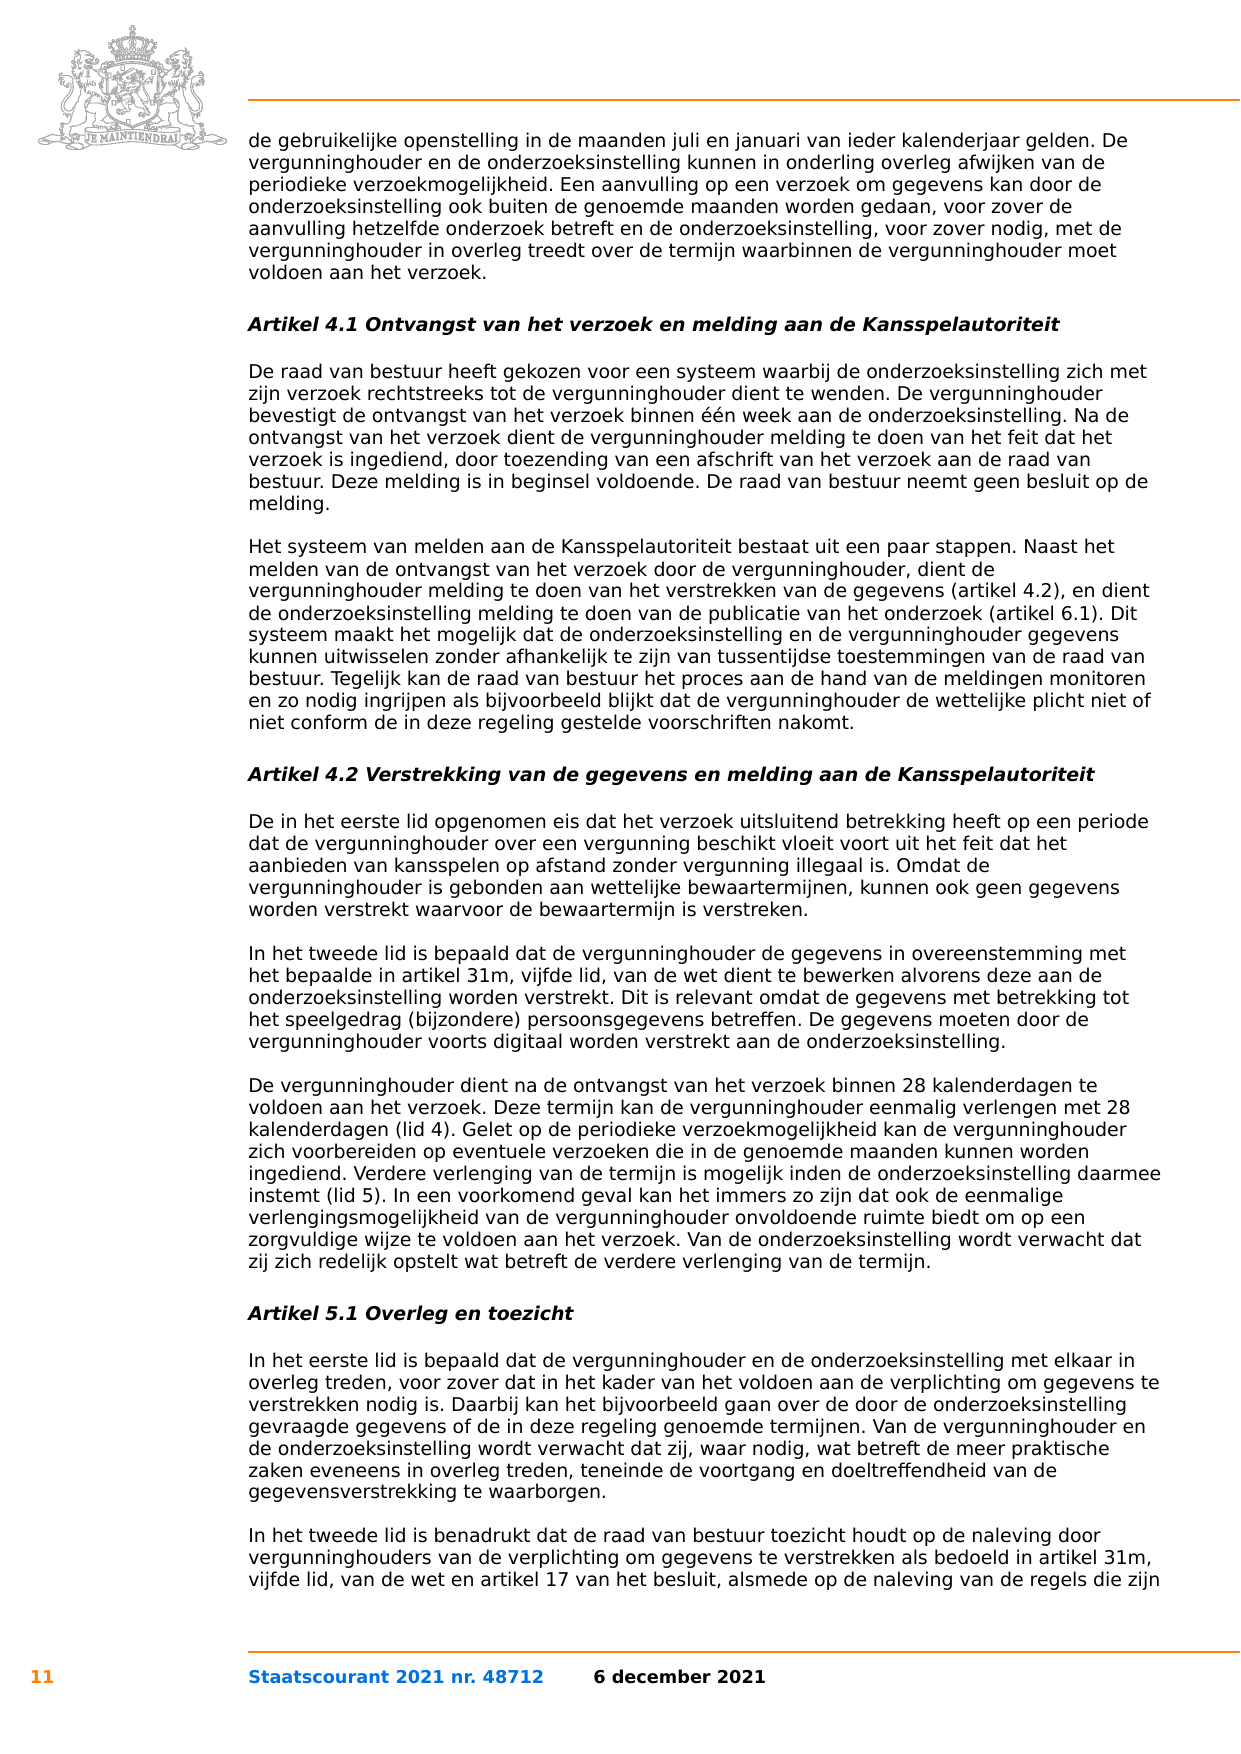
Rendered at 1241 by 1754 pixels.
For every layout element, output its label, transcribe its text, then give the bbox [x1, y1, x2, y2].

text De in het eerste lid opgenomen eis dat het verzoek uitsluitend betrekking heeft op een periode dat de vergunninghouder over een vergunning beschikt vloeit voort uit het feit dat het aanbieden van kansspelen op afstand zonder vergunning illegaal is. Omdat de vergunninghouder is gebonden aan wettelijke bewaartermijnen, kunnen ook geen gegevens worden verstrekt waarvoor de bewaartermijn is verstreken. [248, 811, 1163, 921]
subtitle Artikel 5.1 Overleg en toezicht [248, 1303, 1163, 1324]
subtitle Artikel 4.1 Ontvangst van het verzoek en melding aan de Kansspelautoriteit [248, 314, 1163, 336]
text De vergunninghouder dient na de ontvangst van het verzoek binnen 28 kalenderdagen te voldoen aan het verzoek. Deze termijn kan de vergunninghouder eenmalig verlengen met 28 kalenderdagen (lid 4). Gelet op de periodieke verzoekmogelijkheid kan de vergunninghouder zich voorbereiden op eventuele verzoeken die in de genoemde maanden kunnen worden ingediend. Verdere verlenging van de termijn is mogelijk inden de onderzoeksinstelling daarmee instemt (lid 5). In een voorkomend geval kan het immers zo zijn dat ook de eenmalige verlengingsmogelijkheid van de vergunninghouder onvoldoende ruimte biedt om op een zorgvuldige wijze te voldoen aan het verzoek. Van de onderzoeksinstelling wordt verwacht dat zij zich redelijk opstelt wat betreft de verdere verlenging van de termijn. [248, 1075, 1163, 1273]
picture [38, 25, 227, 150]
subtitle Artikel 4.2 Verstrekking van de gegevens en melding aan de Kansspelautoriteit [248, 764, 1163, 786]
text In het tweede lid is bepaald dat de vergunninghouder de gegevens in overeenstemming met het bepaalde in artikel 31m, vijfde lid, van de wet dient te bewerken alvorens deze aan de onderzoeksinstelling worden verstrekt. Dit is relevant omdat de gegevens met betrekking tot het speelgedrag (bijzondere) persoonsgegevens betreffen. De gegevens moeten door de vergunninghouder voorts digitaal worden verstrekt aan de onderzoeksinstelling. [248, 943, 1163, 1053]
text In het eerste lid is bepaald dat de vergunninghouder en de onderzoeksinstelling met elkaar in overleg treden, voor zover dat in het kader van het voldoen aan de verplichting om gegevens te verstrekken nodig is. Daarbij kan het bijvoorbeeld gaan over de door de onderzoeksinstelling gevraagde gegevens of de in deze regeling genoemde termijnen. Van de vergunninghouder en de onderzoeksinstelling wordt verwacht dat zij, waar nodig, wat betreft de meer praktische zaken eveneens in overleg treden, teneinde de voortgang en doeltreffendheid van de gegevensverstrekking te waarborgen. [248, 1349, 1163, 1503]
text De raad van bestuur heeft gekozen voor een systeem waarbij de onderzoeksinstelling zich met zijn verzoek rechtstreeks tot de vergunninghouder dient te wenden. De vergunninghouder bevestigt de ontvangst van het verzoek binnen één week aan de onderzoeksinstelling. Na de ontvangst van het verzoek dient de vergunninghouder melding te doen van het feit dat het verzoek is ingediend, door toezending van een afschrift van het verzoek aan de raad van bestuur. Deze melding is in beginsel voldoende. De raad van bestuur neemt geen besluit op de melding. [248, 361, 1163, 514]
text Het systeem van melden aan de Kansspelautoriteit bestaat uit een paar stappen. Naast het melden van de ontvangst van het verzoek door de vergunninghouder, dient de vergunninghouder melding te doen van het verstrekken van de gegevens (artikel 4.2), en dient de onderzoeksinstelling melding te doen van de publicatie van het onderzoek (artikel 6.1). Dit systeem maakt het mogelijk dat de onderzoeksinstelling en de vergunninghouder gegevens kunnen uitwisselen zonder afhankelijk te zijn van tussentijdse toestemmingen van de raad van bestuur. Tegelijk kan de raad van bestuur het proces aan de hand van de meldingen monitoren en zo nodig ingrijpen als bijvoorbeeld blijkt dat de vergunninghouder de wettelijke plicht niet of niet conform de in deze regeling gestelde voorschriften nakomt. [248, 536, 1163, 734]
text In het tweede lid is benadrukt dat de raad van bestuur toezicht houdt op de naleving door vergunninghouders van de verplichting om gegevens te verstrekken als bedoeld in artikel 31m, vijfde lid, van de wet en artikel 17 van het besluit, alsmede op de naleving van de regels die zijn [248, 1525, 1163, 1591]
text de gebruikelijke openstelling in de maanden juli en januari van ieder kalenderjaar gelden. De vergunninghouder en de onderzoeksinstelling kunnen in onderling overleg afwijken van de periodieke verzoekmogelijkheid. Een aanvulling op een verzoek om gegevens kan door de onderzoeksinstelling ook buiten de genoemde maanden worden gedaan, voor zover de aanvulling hetzelfde onderzoek betreft en de onderzoeksinstelling, voor zover nodig, met de vergunninghouder in overleg treedt over de termijn waarbinnen de vergunninghouder moet voldoen aan het verzoek. [248, 130, 1163, 284]
